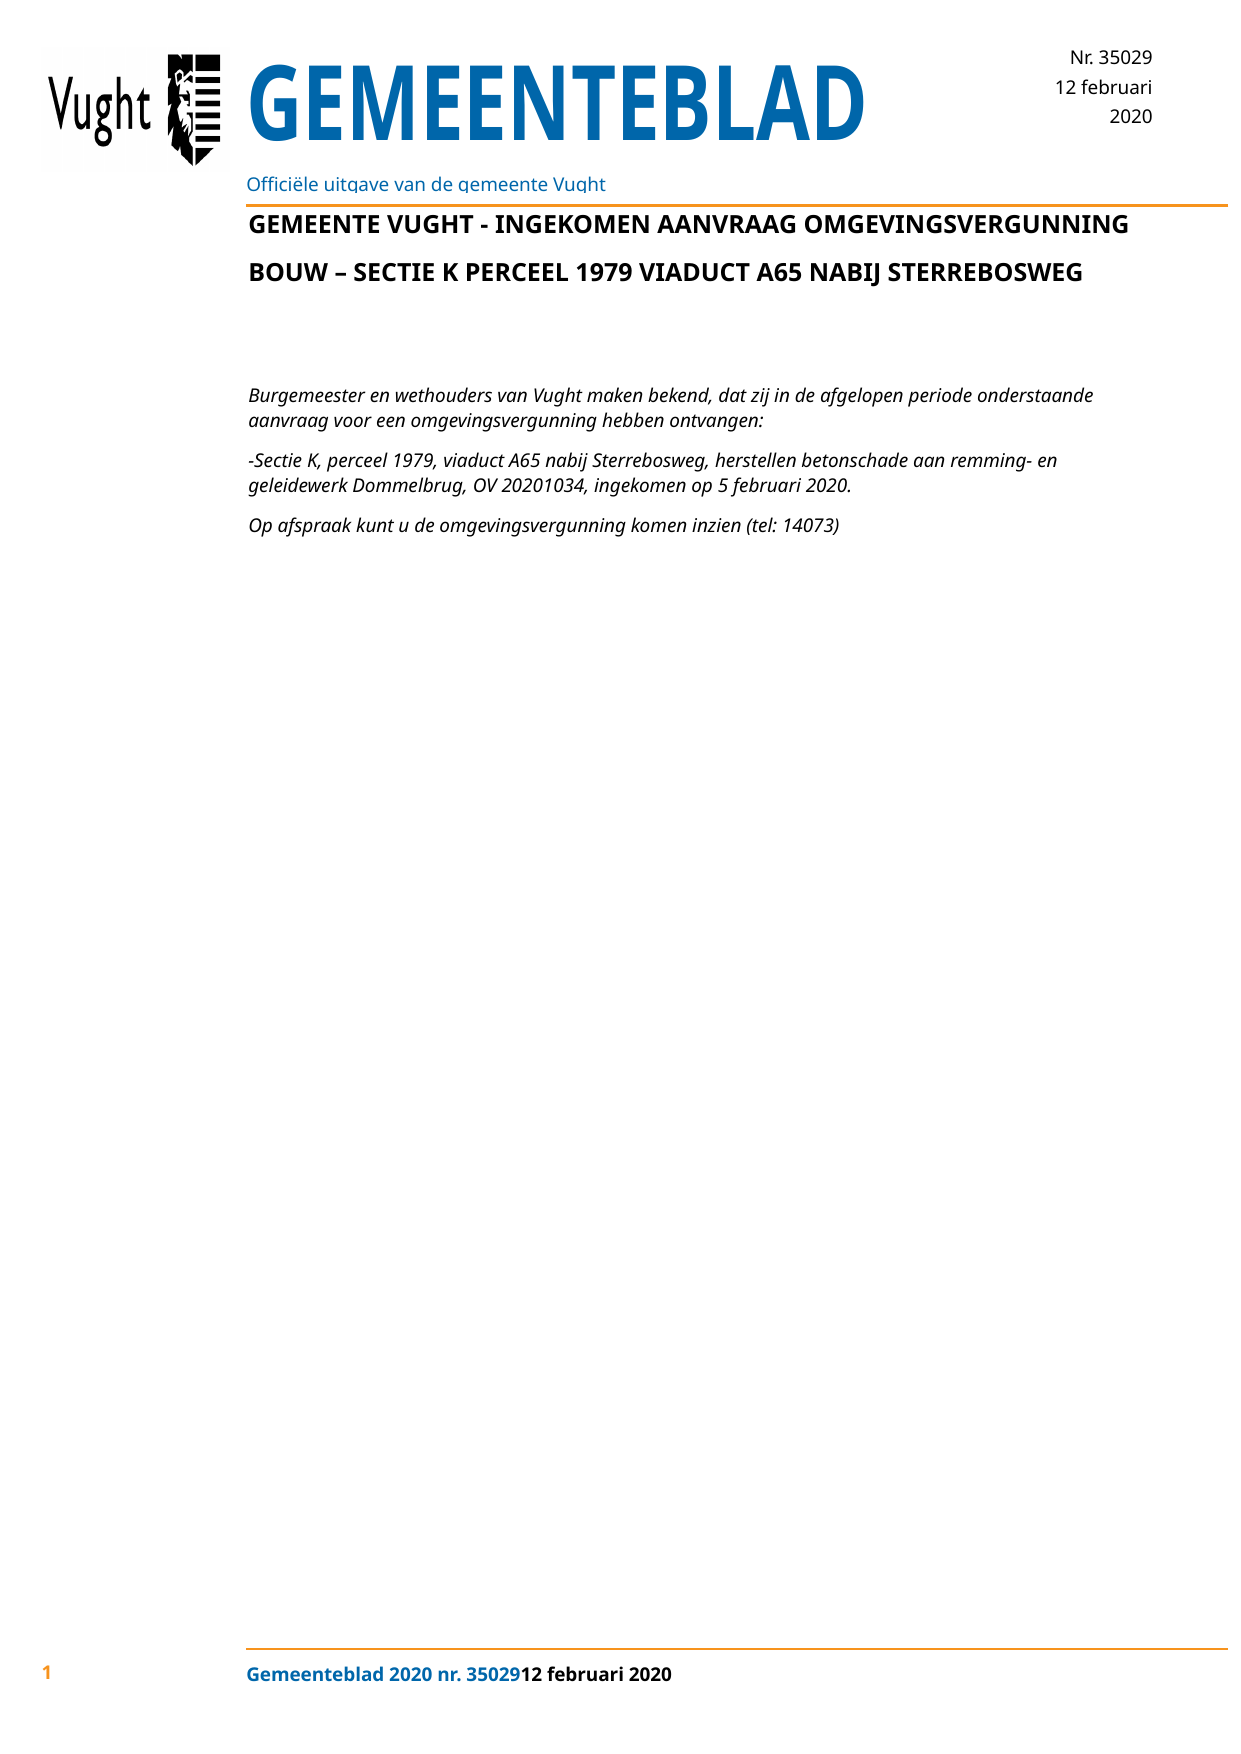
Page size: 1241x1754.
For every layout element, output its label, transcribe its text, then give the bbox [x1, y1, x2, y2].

text -Sectie K, perceel 1979, viaduct A65 nabij Sterrebosweg, herstellen betonschade aan remming- en geleidewerk Dommelbrug, OV 20201034, ingekomen op 5 februari 2020. [248, 447, 1152, 498]
text GEMEENTE VUGHT - INGEKOMEN AANVRAAG OMGEVINGSVERGUNNING BOUW – SECTIE K PERCEEL 1979 VIADUCT A65 NABIJ STERREBOSWEG [248, 207, 1152, 288]
text Burgemeester en wethouders van Vught maken bekend, dat zij in de afgelopen periode onderstaande aanvraag voor een omgevingsvergunning hebben ontvangen: [248, 382, 1152, 433]
text Op afspraak kunt u de omgevingsvergunning komen inzien (tel: 14073) [248, 512, 1152, 538]
picture [41, 47, 231, 172]
